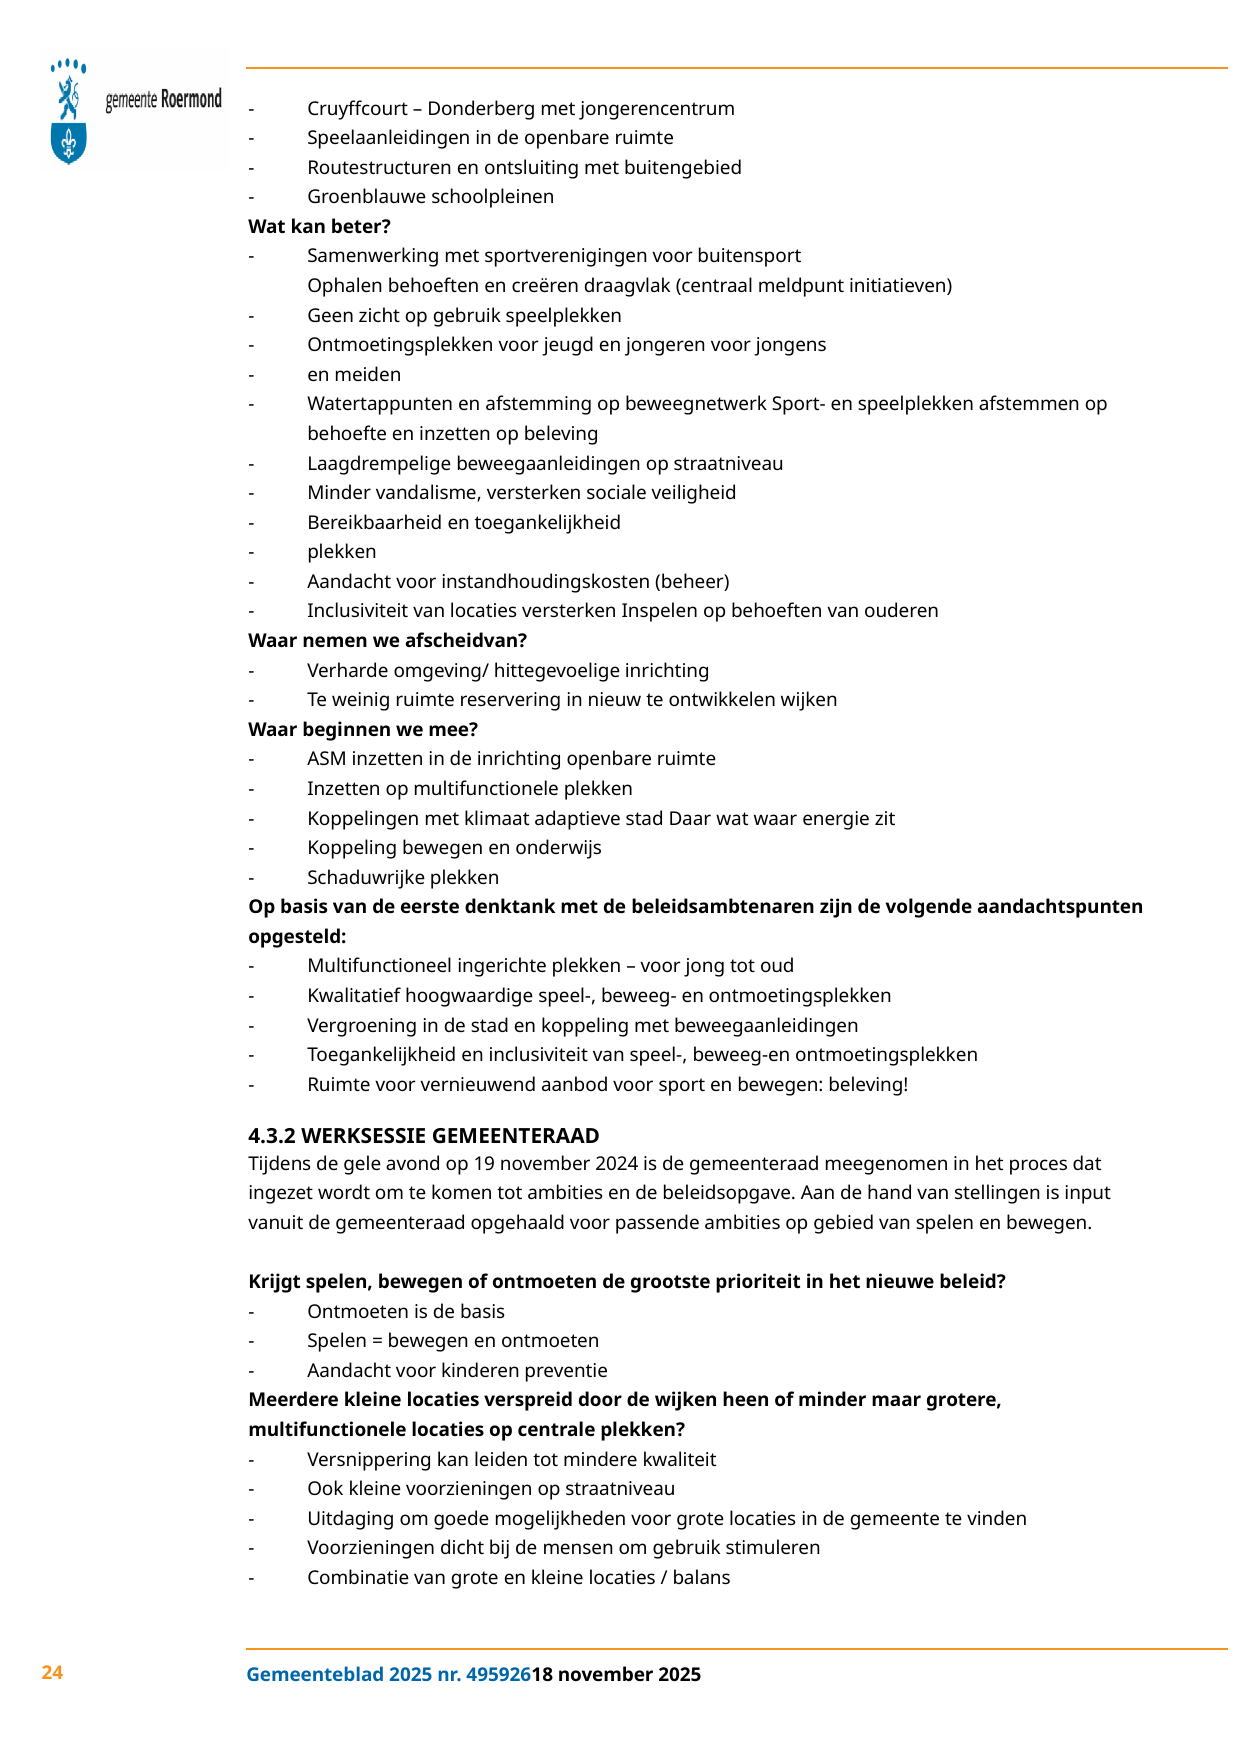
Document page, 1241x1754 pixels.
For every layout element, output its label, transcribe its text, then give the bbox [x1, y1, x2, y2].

list ASM inzetten in de inrichting openbare ruimte [248, 746, 1152, 771]
list Ruimte voor vernieuwend aanbod voor sport en bewegen: beleving! [248, 1071, 1152, 1097]
list Versnippering kan leiden tot mindere kwaliteit [248, 1446, 1152, 1471]
list Samenwerking met sportverenigingen voor buitensport Ophalen behoeften en creëren draagvlak (centraal meldpunt initiatieven) [248, 243, 1152, 298]
text Krijgt spelen, bewegen of ontmoeten de grootste prioriteit in het nieuwe beleid? [248, 1268, 1152, 1294]
list Ontmoetingsplekken voor jeugd en jongeren voor jongens [248, 331, 1152, 357]
text 4.3.2 WERKSESSIE GEMEENTERAAD [248, 1121, 1152, 1150]
list Koppeling bewegen en onderwijs [248, 834, 1152, 860]
list Ook kleine voorzieningen op straatniveau [248, 1475, 1152, 1501]
list Koppelingen met klimaat adaptieve stad Daar wat waar energie zit [248, 805, 1152, 831]
list Routestructuren en ontsluiting met buitengebied [248, 154, 1152, 180]
list Te weinig ruimte reservering in nieuw te ontwikkelen wijken [248, 686, 1152, 712]
list Laagdrempelige beweegaanleidingen op straatniveau [248, 450, 1152, 476]
list Toegankelijkheid en inclusiviteit van speel-, beweeg-en ontmoetingsplekken [248, 1041, 1152, 1067]
list Minder vandalisme, versterken sociale veiligheid [248, 479, 1152, 505]
list Verharde omgeving/ hittegevoelige inrichting [248, 657, 1152, 683]
list Speelaanleidingen in de openbare ruimte [248, 124, 1152, 150]
list Watertappunten en afstemming op beweegnetwerk Sport- en speelplekken afstemmen op behoefte en inzetten op beleving [248, 391, 1152, 446]
list Ontmoeten is de basis [248, 1298, 1152, 1323]
text Meerdere kleine locaties verspreid door de wijken heen of minder maar grotere, multifunctionele locaties op centrale plekken? [248, 1387, 1152, 1442]
list Geen zicht op gebruik speelplekken [248, 302, 1152, 328]
list en meiden [248, 361, 1152, 387]
text Wat kan beter? [248, 213, 1152, 239]
picture [41, 47, 231, 172]
list Groenblauwe schoolpleinen [248, 183, 1152, 209]
text Op basis van de eerste denktank met de beleidsambtenaren zijn de volgende aandachtspunten opgesteld: [248, 893, 1152, 949]
text Tijdens de gele avond op 19 november 2024 is de gemeenteraad meegenomen in het proces dat ingezet wordt om te komen tot ambities en de beleidsopgave. Aan de hand van stellingen is input vanuit de gemeenteraad opgehaald voor passende ambities op gebied van spelen en bewegen. [248, 1150, 1152, 1235]
list Combinatie van grote en kleine locaties / balans [248, 1564, 1152, 1590]
list Aandacht voor instandhoudingskosten (beheer) [248, 568, 1152, 594]
list plekken [248, 538, 1152, 564]
list Schaduwrijke plekken [248, 864, 1152, 890]
list Spelen = bewegen en ontmoeten [248, 1327, 1152, 1353]
list Kwalitatief hoogwaardige speel-, beweeg- en ontmoetingsplekken [248, 982, 1152, 1008]
list Multifunctioneel ingerichte plekken – voor jong tot oud [248, 953, 1152, 978]
list Aandacht voor kinderen preventie [248, 1357, 1152, 1383]
text Waar beginnen we mee? [248, 716, 1152, 742]
text Waar nemen we afscheidvan? [248, 627, 1152, 653]
list Voorzieningen dicht bij de mensen om gebruik stimuleren [248, 1534, 1152, 1560]
list Uitdaging om goede mogelijkheden voor grote locaties in de gemeente te vinden [248, 1505, 1152, 1531]
list Vergroening in de stad en koppeling met beweegaanleidingen [248, 1012, 1152, 1038]
list Cruyffcourt – Donderberg met jongerencentrum [248, 95, 1152, 121]
list Inzetten op multifunctionele plekken [248, 775, 1152, 801]
list Bereikbaarheid en toegankelijkheid [248, 509, 1152, 535]
list Inclusiviteit van locaties versterken Inspelen op behoeften van ouderen [248, 598, 1152, 623]
